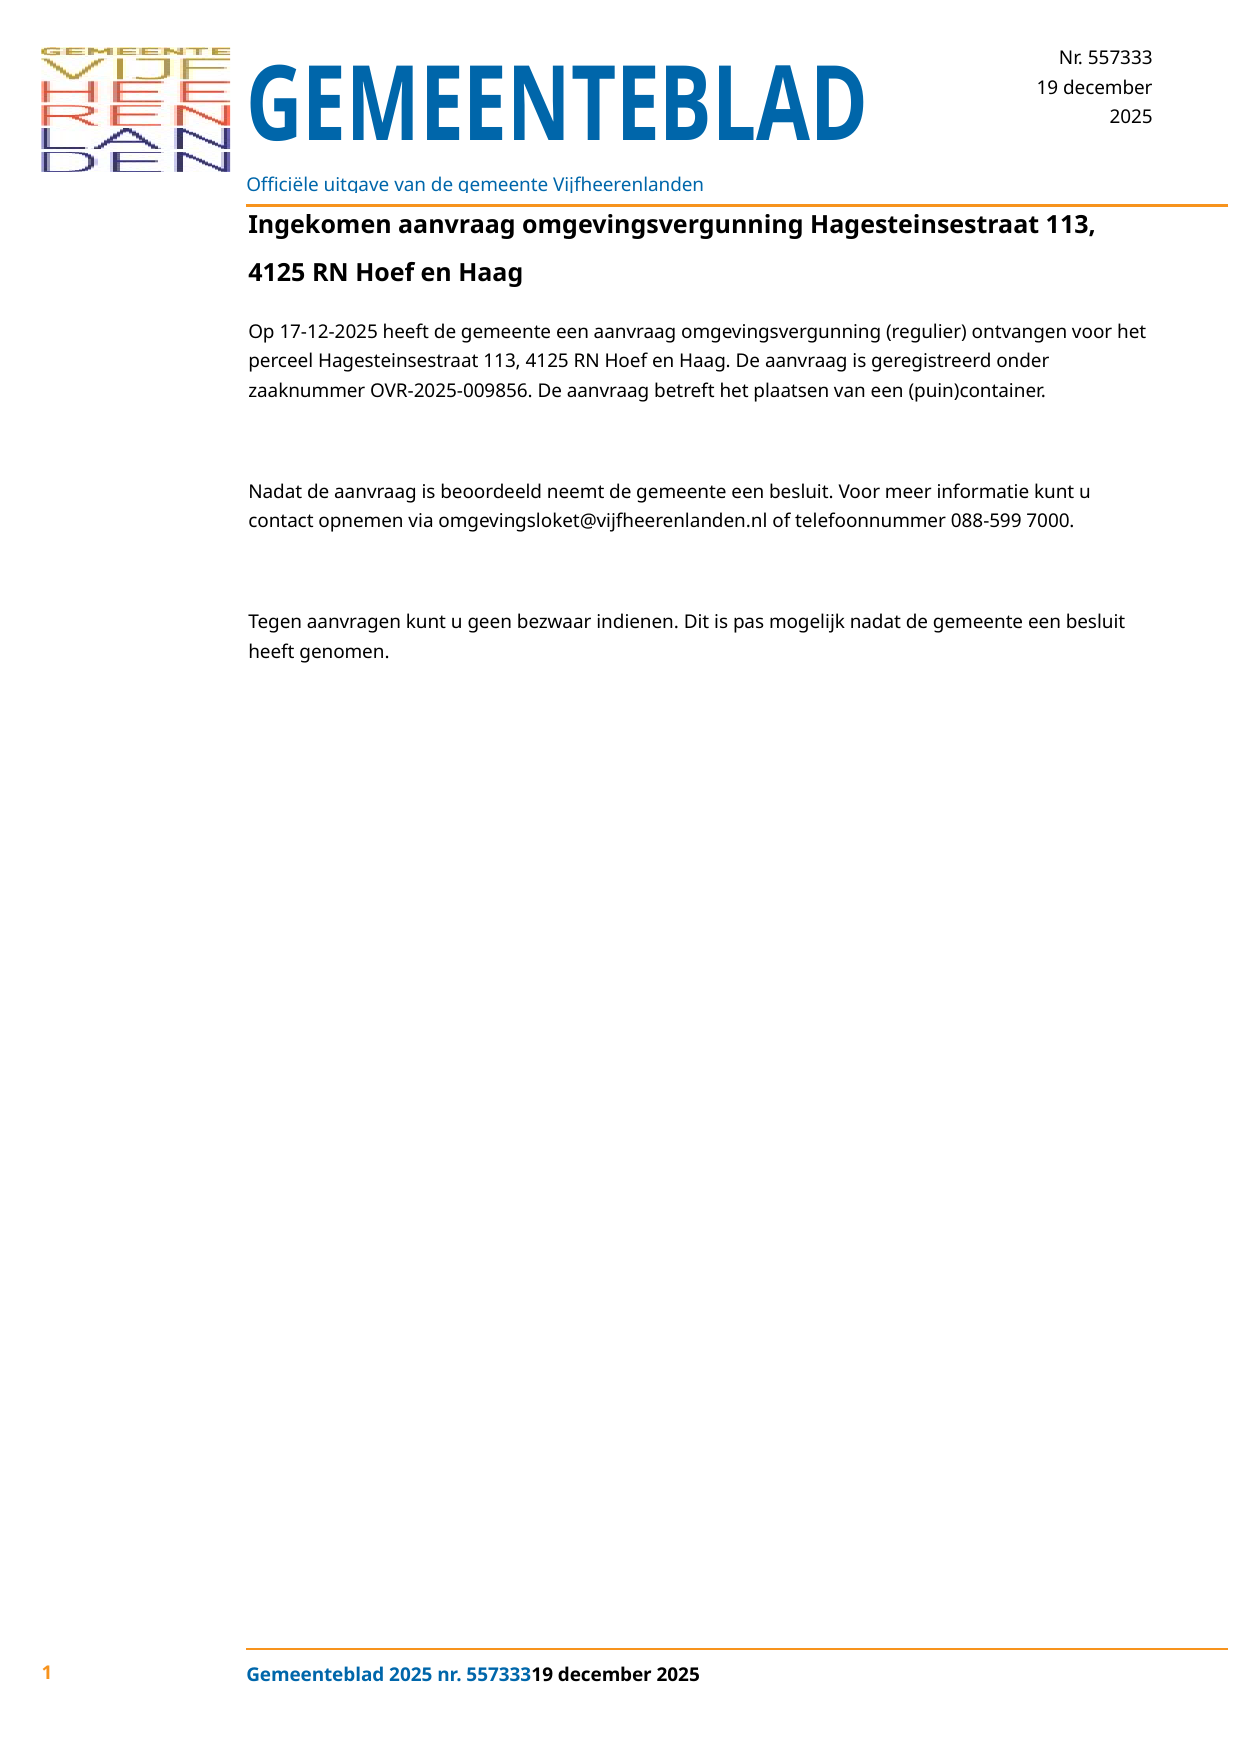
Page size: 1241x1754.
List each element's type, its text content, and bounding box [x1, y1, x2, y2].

text Nadat de aanvraag is beoordeeld neemt de gemeente een besluit. Voor meer informatie kunt u contact opnemen via omgevingsloket@vijfheerenlanden.nl of telefoonnummer 088-599 7000. [248, 478, 1152, 533]
picture [41, 47, 231, 172]
text Tegen aanvragen kunt u geen bezwaar indienen. Dit is pas mogelijk nadat de gemeente een besluit heeft genomen. [248, 608, 1152, 664]
text Op 17-12-2025 heeft de gemeente een aanvraag omgevingsvergunning (regulier) ontvangen voor het perceel Hagesteinsestraat 113, 4125 RN Hoef en Haag. De aanvraag is geregistreerd onder zaaknummer OVR-2025-009856. De aanvraag betreft het plaatsen van een (puin)container. [248, 318, 1152, 403]
text Ingekomen aanvraag omgevingsvergunning Hagesteinsestraat 113, 4125 RN Hoef en Haag [248, 207, 1152, 288]
